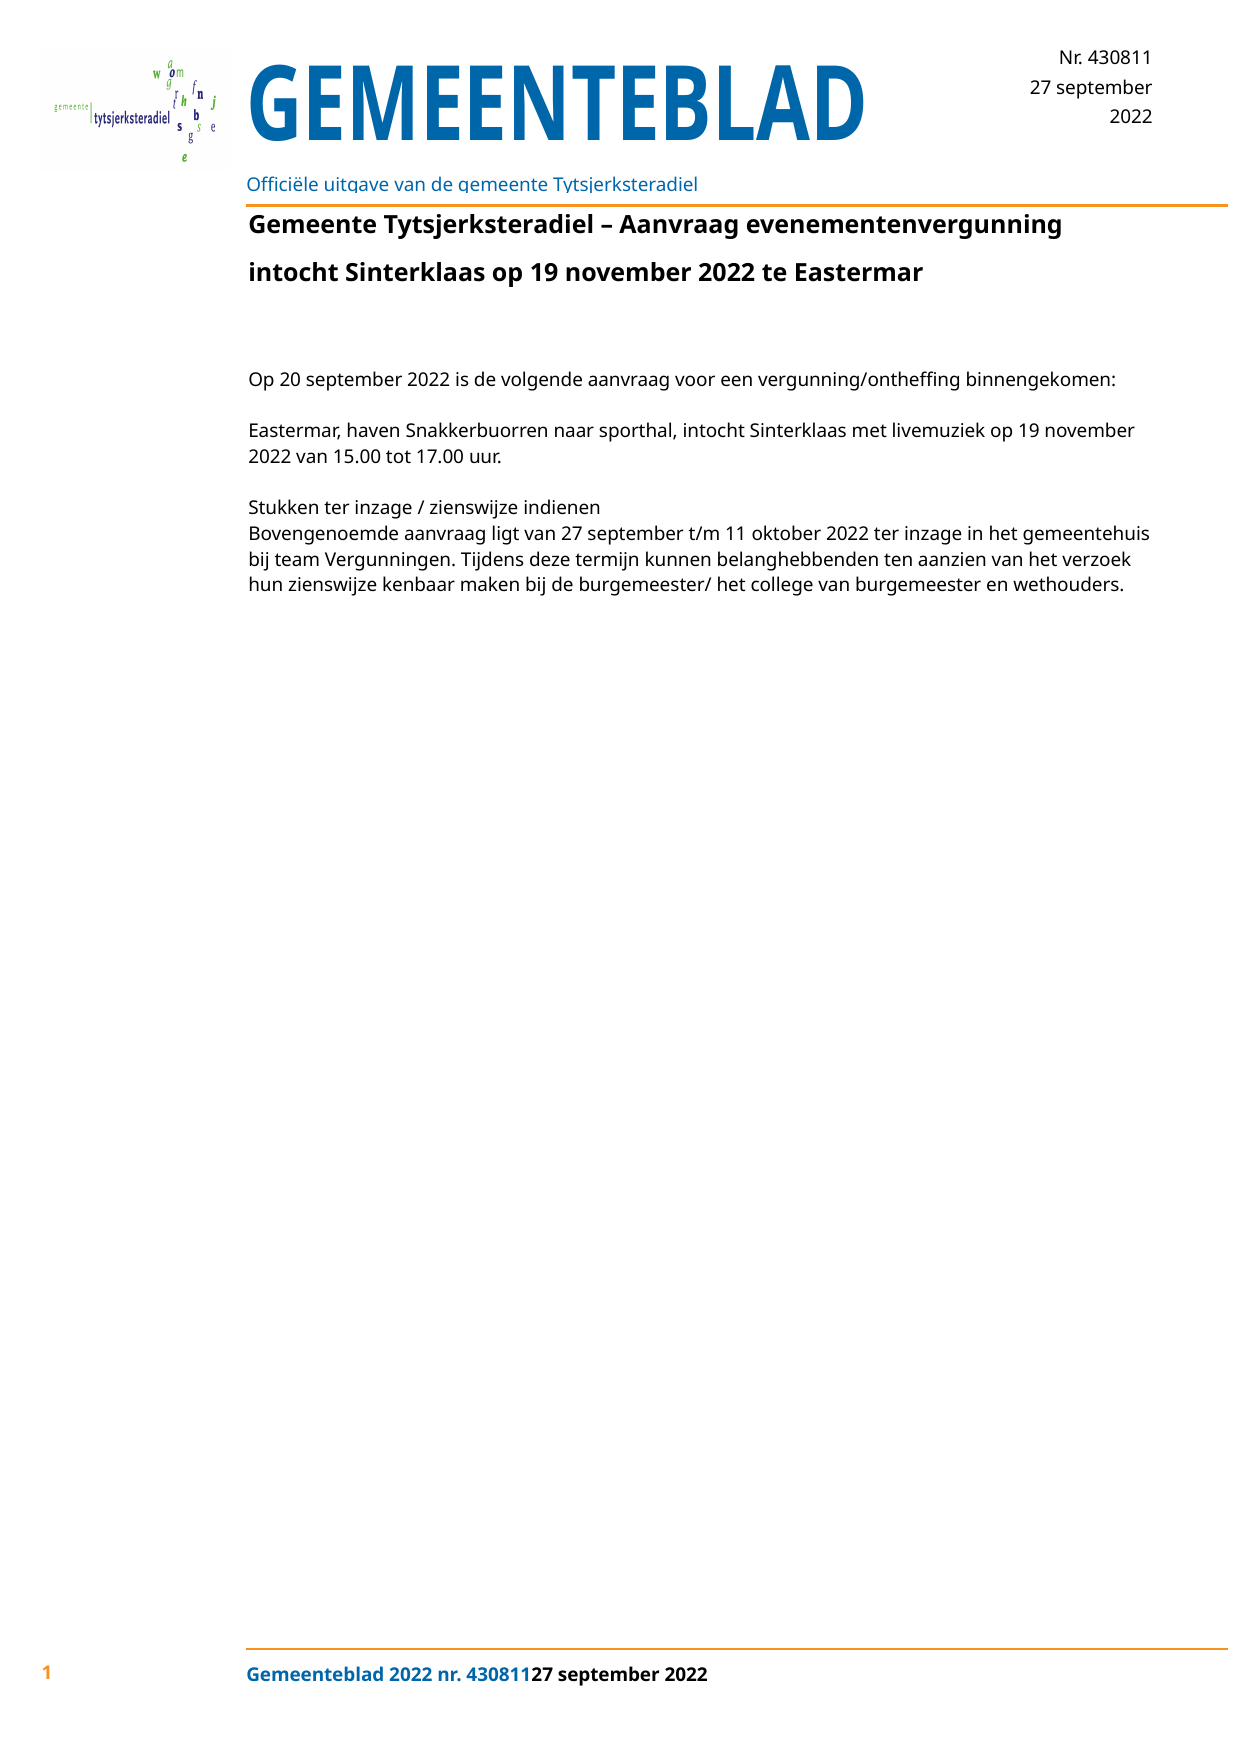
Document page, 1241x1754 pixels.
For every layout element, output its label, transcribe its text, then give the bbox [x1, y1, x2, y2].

picture [41, 47, 231, 172]
text Bovengenoemde aanvraag ligt van 27 september t/m 11 oktober 2022 ter inzage in het gemeentehuis bij team Vergunningen. Tijdens deze termijn kunnen belanghebbenden ten aanzien van het verzoek hun zienswijze kenbaar maken bij de burgemeester/ het college van burgemeester en wethouders. [248, 520, 1152, 597]
text Stukken ter inzage / zienswijze indienen [248, 494, 1152, 520]
text Gemeente Tytsjerksteradiel – Aanvraag evenementenvergunning intocht Sinterklaas op 19 november 2022 te Eastermar [248, 207, 1152, 288]
text Eastermar, haven Snakkerbuorren naar sporthal, intocht Sinterklaas met livemuziek op 19 november 2022 van 15.00 tot 17.00 uur. [248, 417, 1152, 469]
text Op 20 september 2022 is de volgende aanvraag voor een vergunning/ontheffing binnengekomen: [248, 366, 1152, 391]
